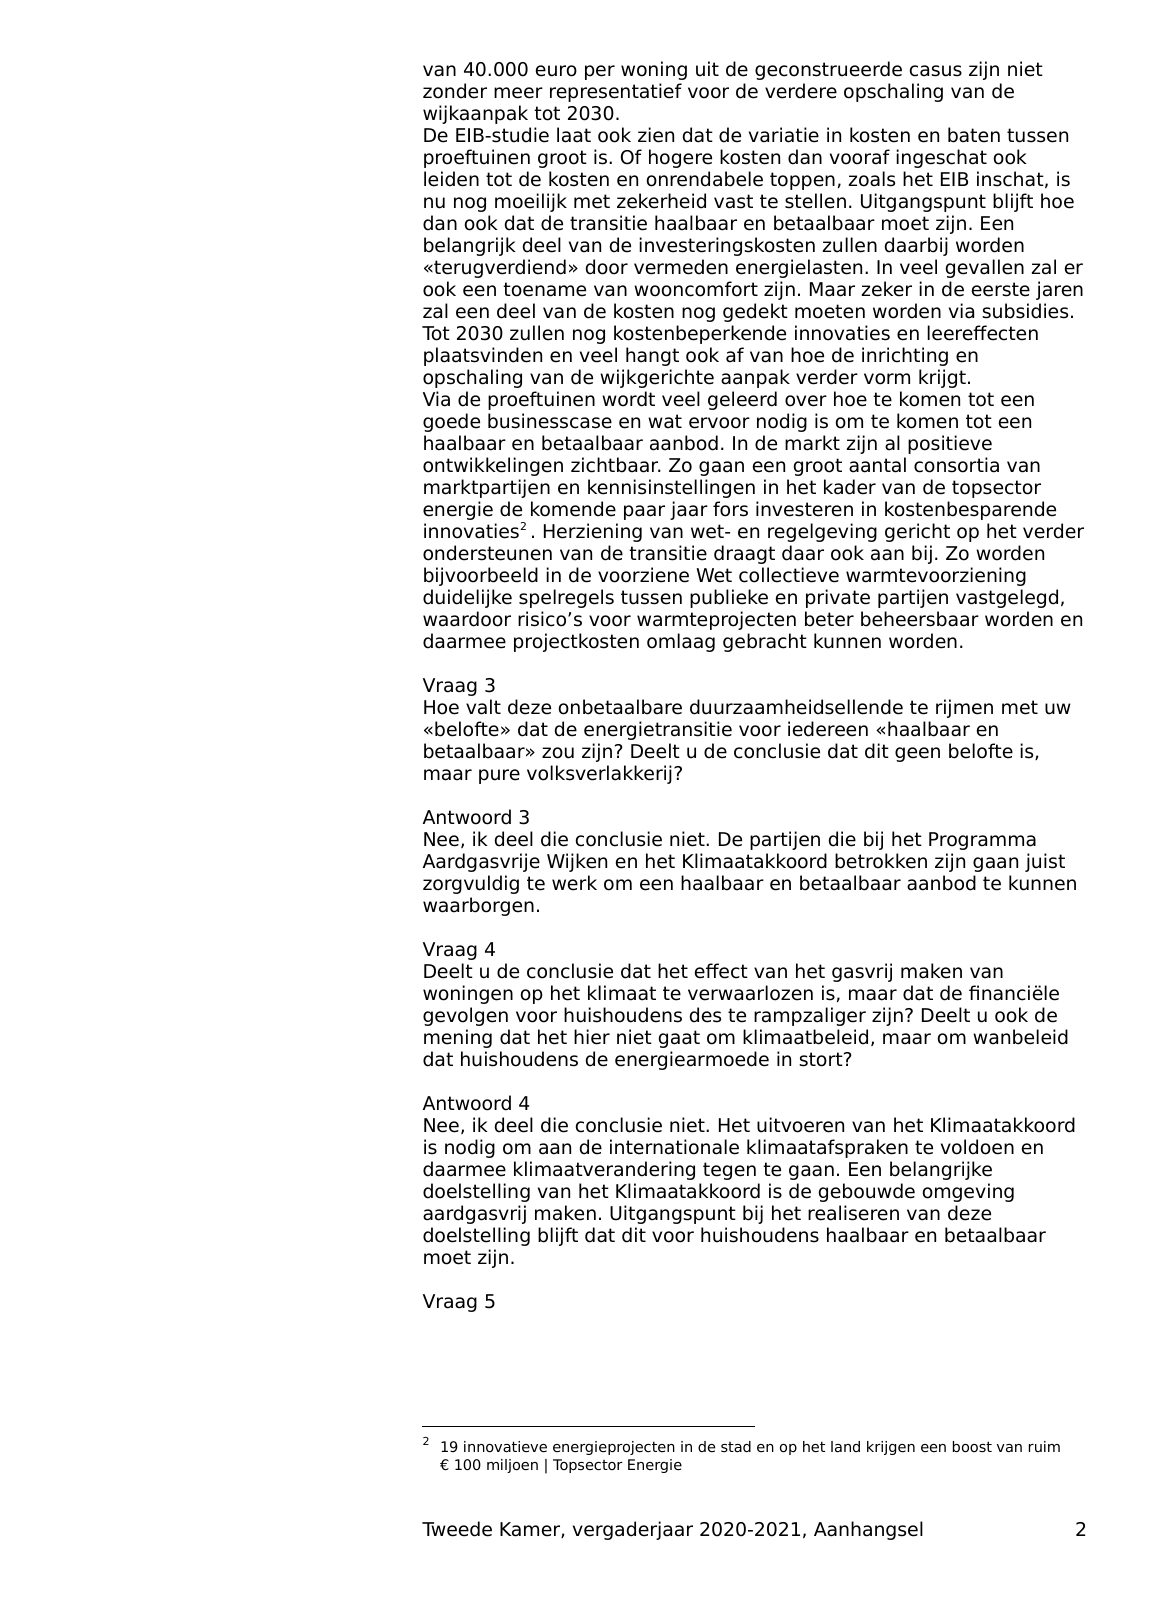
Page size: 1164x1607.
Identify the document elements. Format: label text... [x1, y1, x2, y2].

text Hoe valt deze onbetaalbare duurzaamheidsellende te rijmen met uw «belofte» dat de energietransitie voor iedereen «haalbaar en betaalbaar» zou zijn? Deelt u de conclusie dat dit geen belofte is, maar pure volksverlakkerij? [422, 697, 1087, 784]
text De EIB-studie laat ook zien dat de variatie in kosten en baten tussen proeftuinen groot is. Of hogere kosten dan vooraf ingeschat ook leiden tot de kosten en onrendabele toppen, zoals het EIB inschat, is nu nog moeilijk met zekerheid vast te stellen. Uitgangspunt blijft hoe dan ook dat de transitie haalbaar en betaalbaar moet zijn. Een belangrijk deel van de investeringskosten zullen daarbij worden «terugverdiend» door vermeden energielasten. In veel gevallen zal er ook een toename van wooncomfort zijn. Maar zeker in de eerste jaren zal een deel van de kosten nog gedekt moeten worden via subsidies. [422, 125, 1087, 323]
text Tot 2030 zullen nog kostenbeperkende innovaties en leereffecten plaatsvinden en veel hangt ook af van hoe de inrichting en opschaling van de wijkgerichte aanpak verder vorm krijgt. [422, 323, 1087, 389]
text Vraag 3 [422, 675, 1087, 697]
text Vraag 4 [422, 939, 1087, 961]
text van 40.000 euro per woning uit de geconstrueerde casus zijn niet zonder meer representatief voor de verdere opschaling van de wijkaanpak tot 2030. [422, 59, 1087, 125]
text Deelt u de conclusie dat het effect van het gasvrij maken van woningen op het klimaat te verwaarlozen is, maar dat de financiële gevolgen voor huishoudens des te rampzaliger zijn? Deelt u ook de mening dat het hier niet gaat om klimaatbeleid, maar om wanbeleid dat huishoudens de energiearmoede in stort? [422, 961, 1087, 1071]
text Nee, ik deel die conclusie niet. Het uitvoeren van het Klimaatakkoord is nodig om aan de internationale klimaatafspraken te voldoen en daarmee klimaatverandering tegen te gaan. Een belangrijke doelstelling van het Klimaatakkoord is de gebouwde omgeving aardgasvrij maken. Uitgangspunt bij het realiseren van deze doelstelling blijft dat dit voor huishoudens haalbaar en betaalbaar moet zijn. [422, 1115, 1087, 1269]
text Vraag 5 [422, 1291, 1087, 1313]
text Antwoord 3 [422, 807, 1087, 829]
text Via de proeftuinen wordt veel geleerd over hoe te komen tot een goede businesscase en wat ervoor nodig is om te komen tot een haalbaar en betaalbaar aanbod. In de markt zijn al positieve ontwikkelingen zichtbaar. Zo gaan een groot aantal consortia van marktpartijen en kennisinstellingen in het kader van de topsector energie de komende paar jaar fors investeren in kostenbesparende innovaties. Herziening van wet- en regelgeving gericht op het verder ondersteunen van de transitie draagt daar ook aan bij. Zo worden bijvoorbeeld in de voorziene Wet collectieve warmtevoorziening duidelijke spelregels tussen publieke en private partijen vastgelegd, waardoor risico’s voor warmteprojecten beter beheersbaar worden en daarmee projectkosten omlaag gebracht kunnen worden. [422, 389, 1087, 652]
text 19 innovatieve energieprojecten in de stad en op het land krijgen een boost van ruim € 100 miljoen | Topsector Energie [422, 1435, 1087, 1474]
text Antwoord 4 [422, 1093, 1087, 1115]
text Nee, ik deel die conclusie niet. De partijen die bij het Programma Aardgasvrije Wijken en het Klimaatakkoord betrokken zijn gaan juist zorgvuldig te werk om een haalbaar en betaalbaar aanbod te kunnen waarborgen. [422, 829, 1087, 917]
